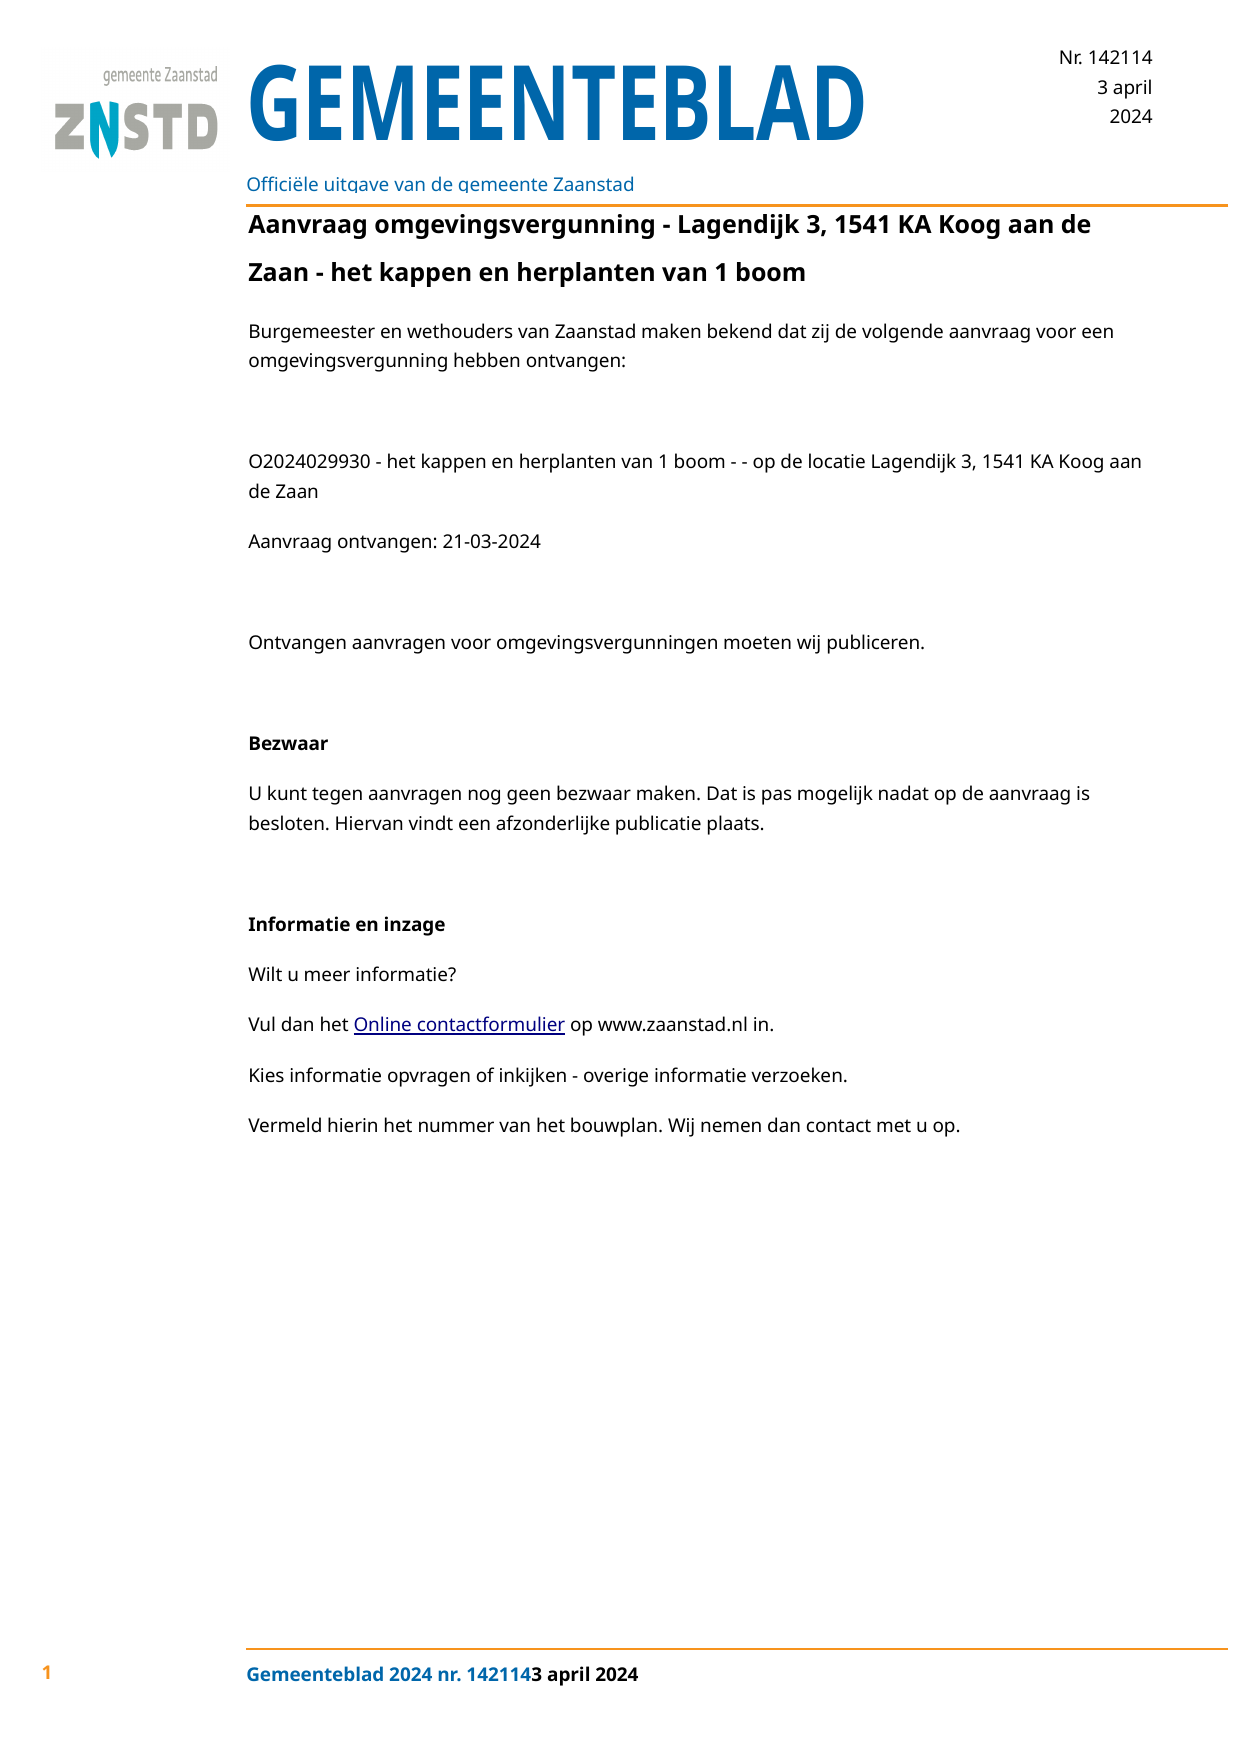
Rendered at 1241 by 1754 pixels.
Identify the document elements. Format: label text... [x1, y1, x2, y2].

text U kunt tegen aanvragen nog geen bezwaar maken. Dat is pas mogelijk nadat op de aanvraag is besloten. Hiervan vindt een afzonderlijke publicatie plaats. [248, 780, 1152, 836]
text Wilt u meer informatie? [248, 961, 1152, 987]
text Kies informatie opvragen of inkijken - overige informatie verzoeken. [248, 1062, 1152, 1088]
text Aanvraag ontvangen: 21-03-2024 [248, 528, 1152, 554]
text Aanvraag omgevingsvergunning - Lagendijk 3, 1541 KA Koog aan de Zaan - het kappen en herplanten van 1 boom [248, 207, 1152, 288]
text Vul dan het Online contactformulier op www.zaanstad.nl in. [248, 1012, 1152, 1037]
text Bezwaar [248, 730, 1152, 756]
text O2024029930 - het kappen en herplanten van 1 boom - - op de locatie Lagendijk 3, 1541 KA Koog aan de Zaan [248, 448, 1152, 504]
picture [41, 47, 231, 172]
text Ontvangen aanvragen voor omgevingsvergunningen moeten wij publiceren. [248, 629, 1152, 655]
text Vermeld hierin het nummer van het bouwplan. Wij nemen dan contact met u op. [248, 1112, 1152, 1138]
text Burgemeester en wethouders van Zaanstad maken bekend dat zij de volgende aanvraag voor een omgevingsvergunning hebben ontvangen: [248, 318, 1152, 373]
text Informatie en inzage [248, 911, 1152, 937]
